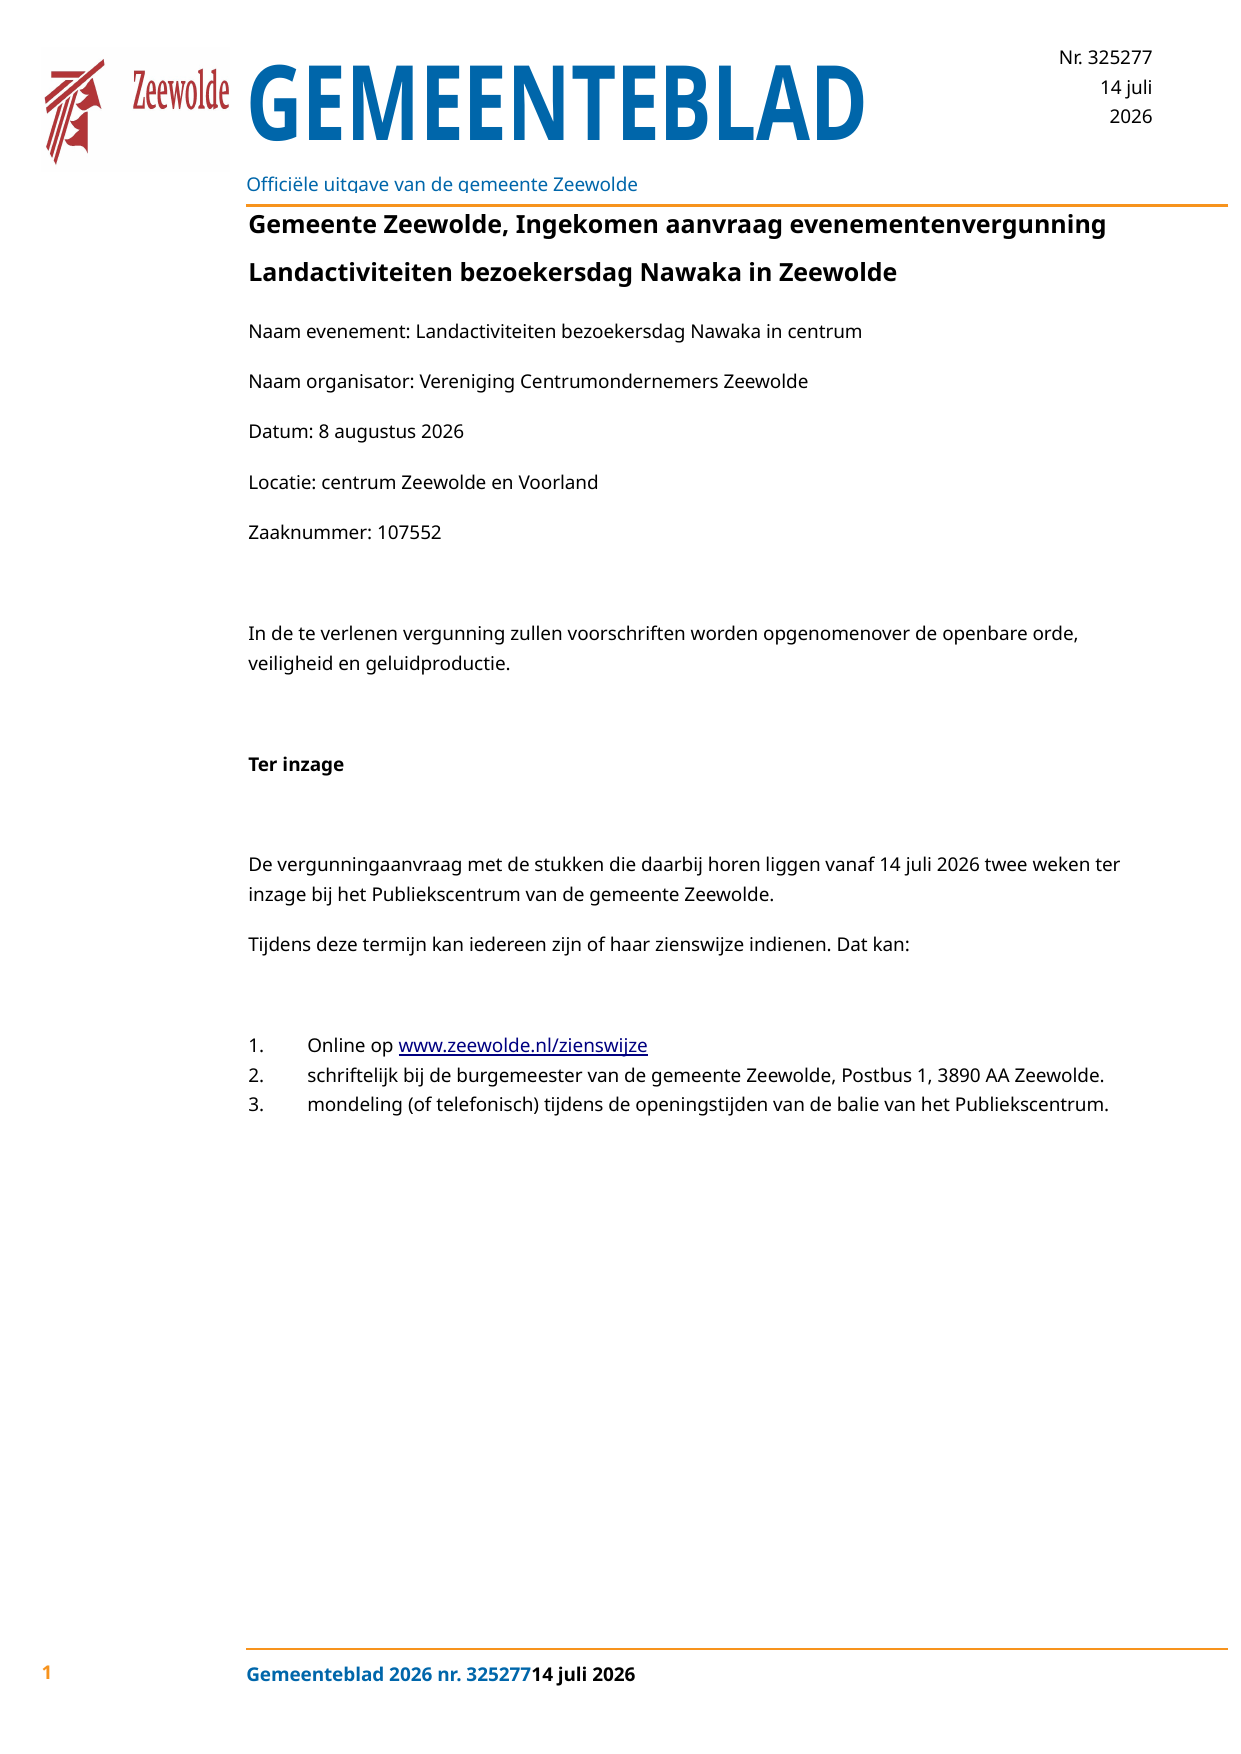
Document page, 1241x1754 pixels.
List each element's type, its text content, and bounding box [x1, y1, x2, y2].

text In de te verlenen vergunning zullen voorschriften worden opgenomenover de openbare orde, veiligheid en geluidproductie. [248, 620, 1152, 676]
text Naam evenement: Landactiviteiten bezoekersdag Nawaka in centrum [248, 318, 1152, 344]
list Online op www.zeewolde.nl/zienswijze [248, 1032, 1152, 1058]
text Datum: 8 augustus 2026 [248, 419, 1152, 444]
list mondeling (of telefonisch) tijdens de openingstijden van de balie van het Publiekscentrum. [248, 1092, 1152, 1117]
text Locatie: centrum Zeewolde en Voorland [248, 469, 1152, 495]
text Ter inzage [248, 751, 1152, 777]
picture [41, 47, 231, 172]
text Zaaknummer: 107552 [248, 519, 1152, 545]
text De vergunningaanvraag met de stukken die daarbij horen liggen vanaf 14 juli 2026 twee weken ter inzage bij het Publiekscentrum van de gemeente Zeewolde. [248, 852, 1152, 907]
list schriftelijk bij de burgemeester van de gemeente Zeewolde, Postbus 1, 3890 AA Zeewolde. [248, 1062, 1152, 1088]
text Tijdens deze termijn kan iedereen zijn of haar zienswijze indienen. Dat kan: [248, 932, 1152, 957]
text Naam organisator: Vereniging Centrumondernemers Zeewolde [248, 368, 1152, 394]
text Gemeente Zeewolde, Ingekomen aanvraag evenementenvergunning Landactiviteiten bezoekersdag Nawaka in Zeewolde [248, 207, 1152, 288]
